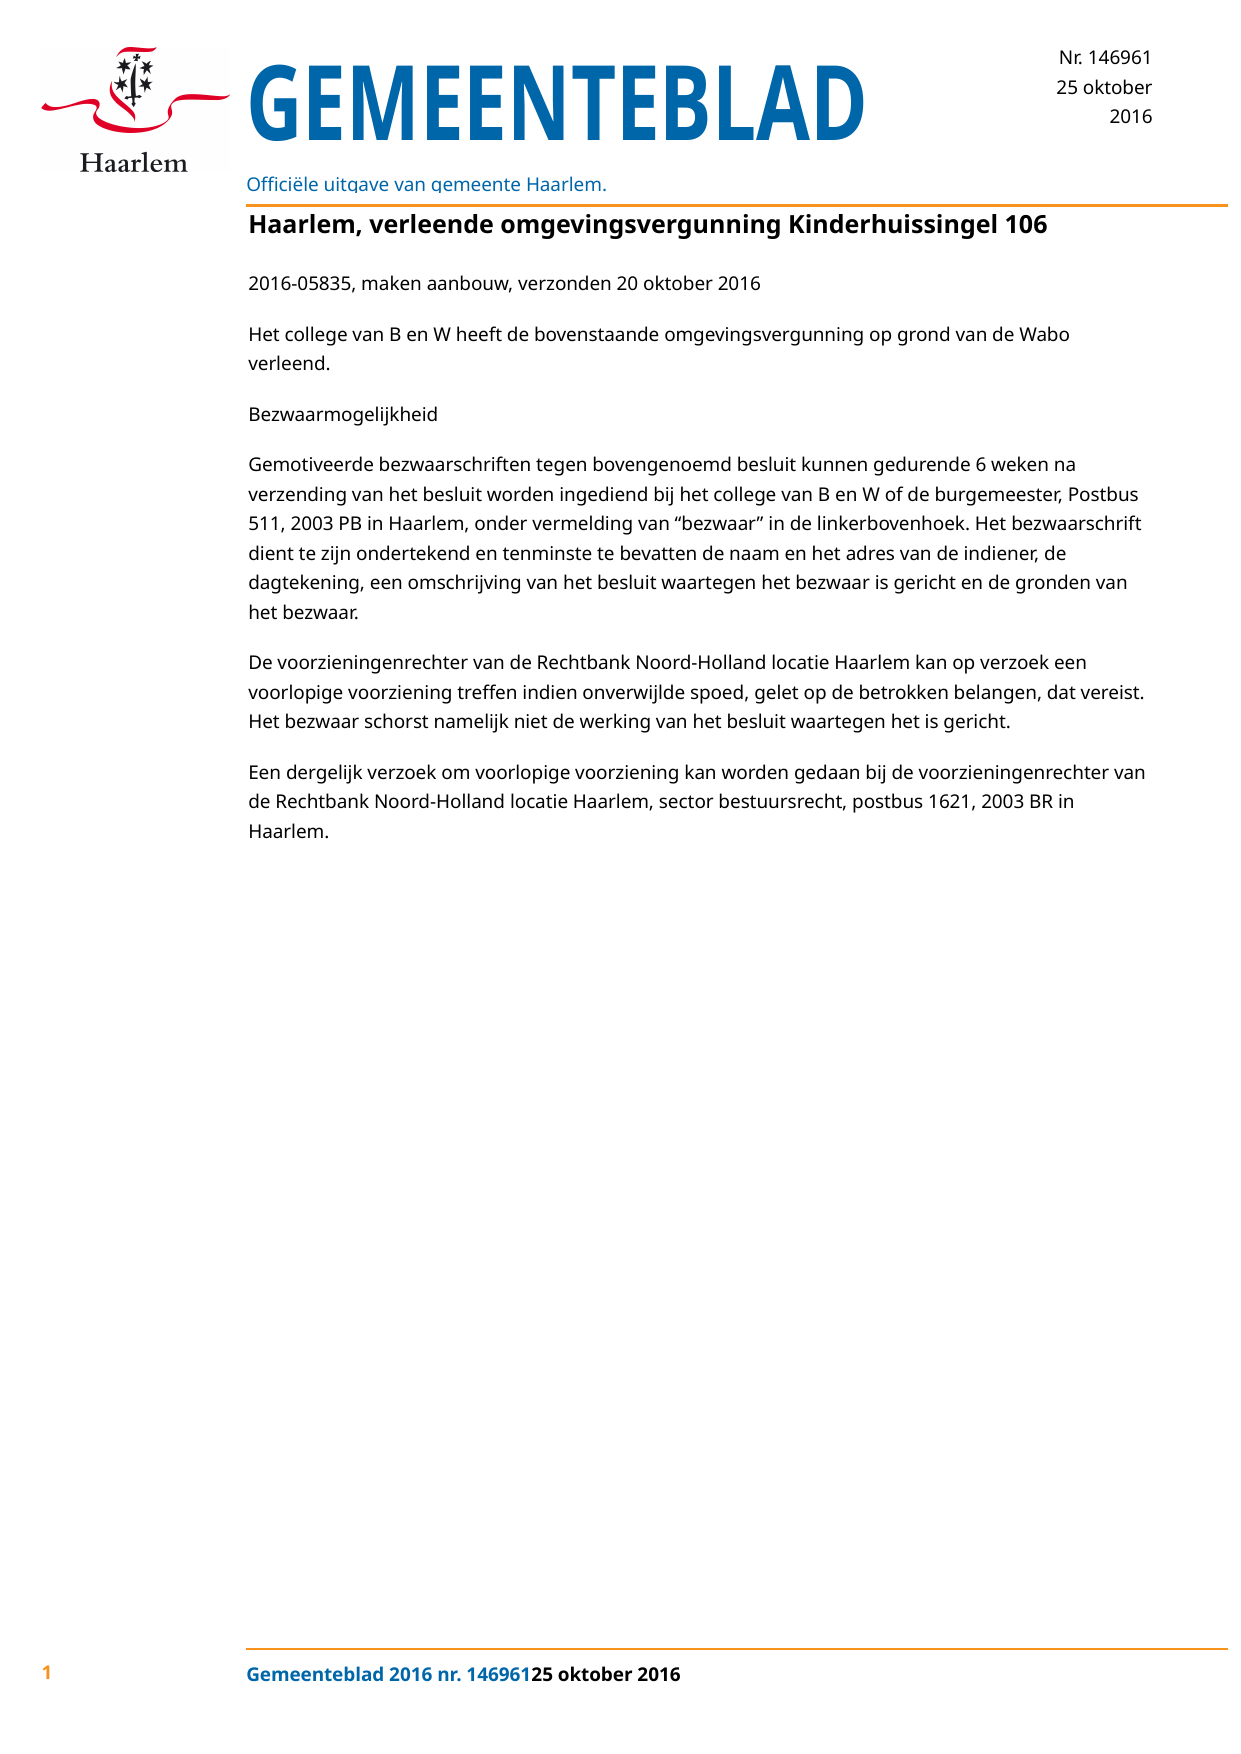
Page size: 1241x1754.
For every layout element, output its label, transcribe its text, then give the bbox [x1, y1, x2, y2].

text Het college van B en W heeft de bovenstaande omgevingsvergunning op grond van de Wabo verleend. [248, 321, 1152, 376]
text De voorzieningenrechter van de Rechtbank Noord-Holland locatie Haarlem kan op verzoek een voorlopige voorziening treffen indien onverwijlde spoed, gelet op de betrokken belangen, dat vereist. Het bezwaar schorst namelijk niet de werking van het besluit waartegen het is gericht. [248, 649, 1152, 734]
text 2016-05835, maken aanbouw, verzonden 20 oktober 2016 [248, 270, 1152, 296]
picture [41, 47, 231, 172]
text Haarlem, verleende omgevingsvergunning Kinderhuissingel 106 [248, 207, 1152, 241]
text Gemotiveerde bezwaarschriften tegen bovengenoemd besluit kunnen gedurende 6 weken na verzending van het besluit worden ingediend bij het college van B en W of de burgemeester, Postbus 511, 2003 PB in Haarlem, onder vermelding van “bezwaar” in de linkerbovenhoek. Het bezwaarschrift dient te zijn ondertekend en tenminste te bevatten de naam en het adres van de indiener, de dagtekening, een omschrijving van het besluit waartegen het bezwaar is gericht en de gronden van het bezwaar. [248, 451, 1152, 625]
text Bezwaarmogelijkheid [248, 401, 1152, 426]
text Een dergelijk verzoek om voorlopige voorziening kan worden gedaan bij de voorzieningenrechter van de Rechtbank Noord-Holland locatie Haarlem, sector bestuursrecht, postbus 1621, 2003 BR in Haarlem. [248, 759, 1152, 844]
